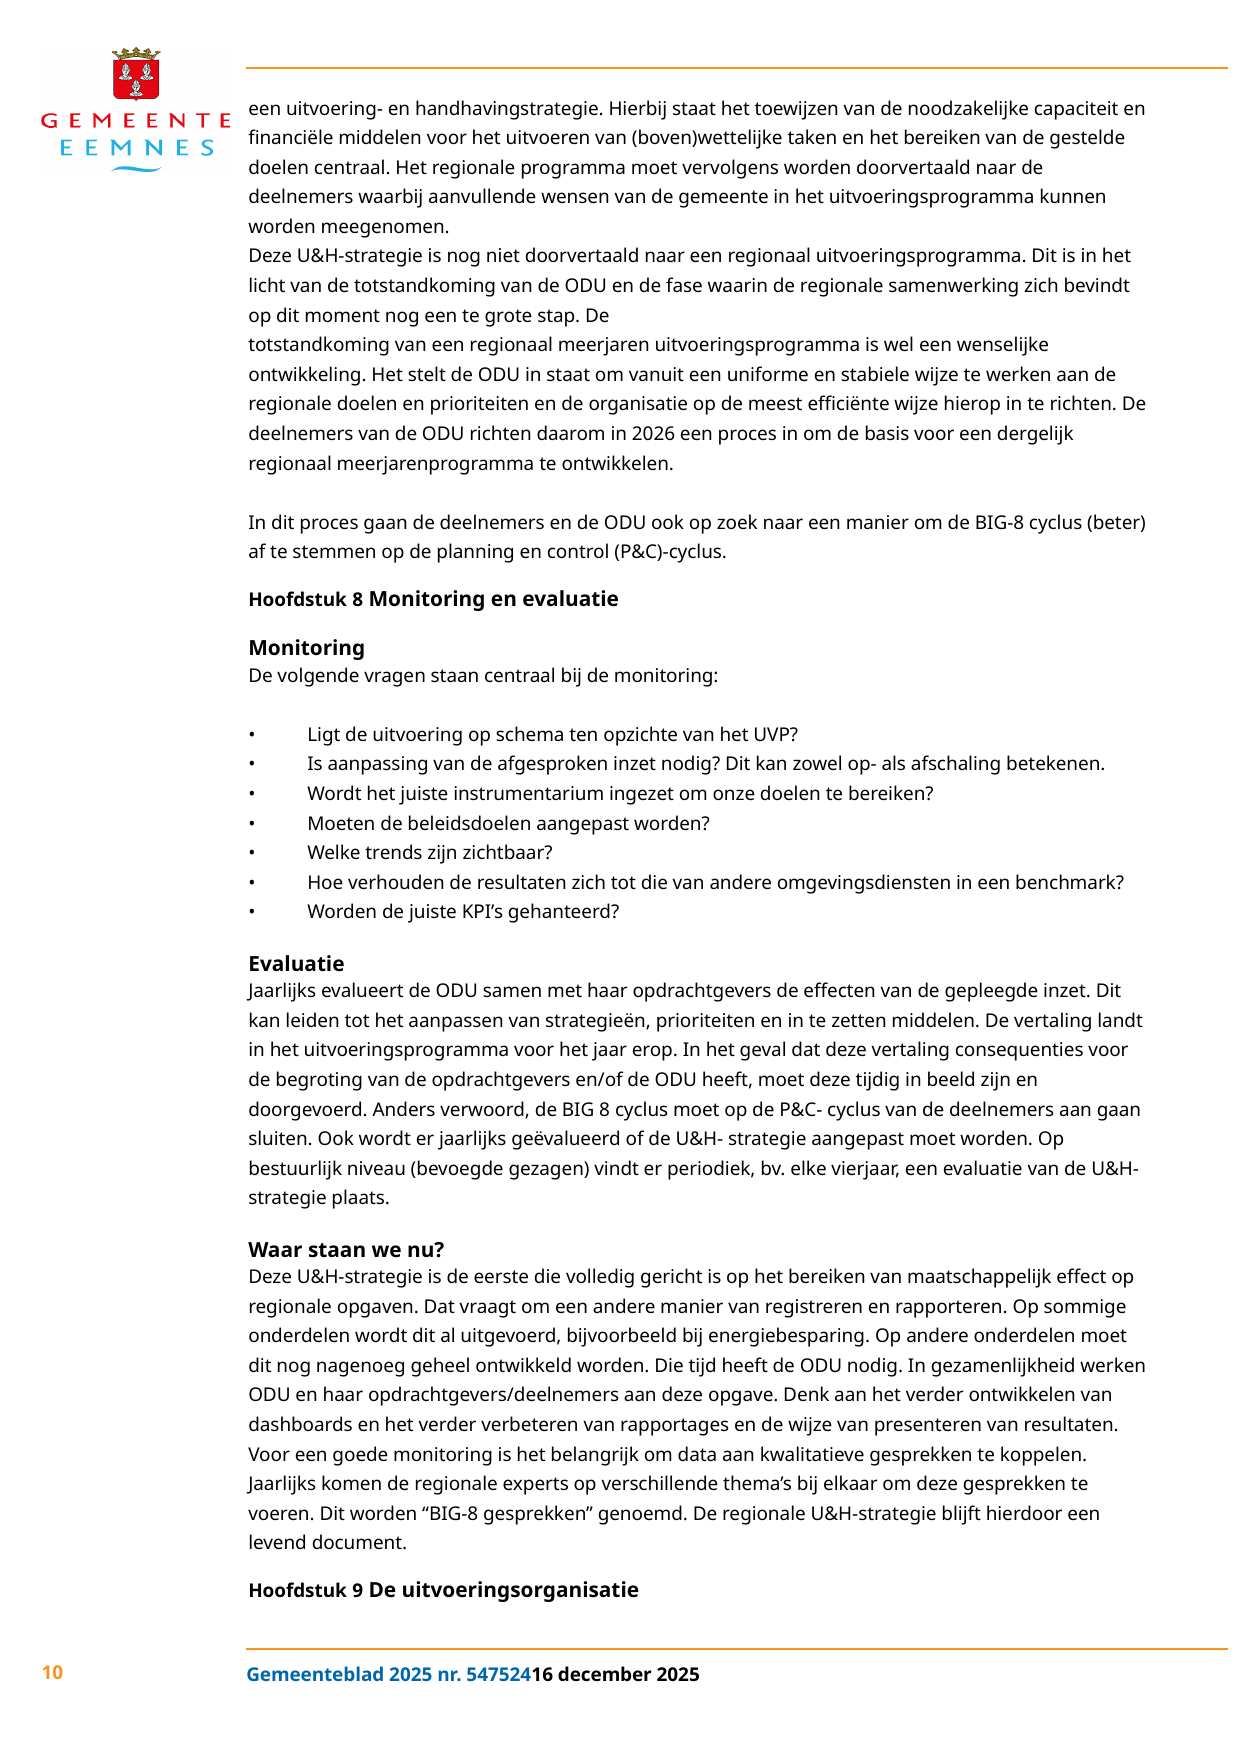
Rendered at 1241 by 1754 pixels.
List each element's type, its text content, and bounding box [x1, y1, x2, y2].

list Hoe verhouden de resultaten zich tot die van andere omgevingsdiensten in een benchmark? [248, 869, 1152, 895]
list Welke trends zijn zichtbaar? [248, 839, 1152, 865]
list Is aanpassing van de afgesproken inzet nodig? Dit kan zowel op- als afschaling betekenen. [248, 751, 1152, 776]
text Deze U&H-strategie is de eerste die volledig gericht is op het bereiken van maatschappelijk effect op regionale opgaven. Dat vraagt om een andere manier van registreren en rapporteren. Op sommige onderdelen wordt dit al uitgevoerd, bijvoorbeeld bij energiebesparing. Op andere onderdelen moet dit nog nagenoeg geheel ontwikkeld worden. Die tijd heeft de ODU nodig. In gezamenlijkheid werken ODU en haar opdrachtgevers/deelnemers aan deze opgave. Denk aan het verder ontwikkelen van dashboards en het verder verbeteren van rapportages en de wijze van presenteren van resultaten. [248, 1263, 1152, 1437]
text een uitvoering- en handhavingstrategie. Hierbij staat het toewijzen van de noodzakelijke capaciteit en financiële middelen voor het uitvoeren van (boven)wettelijke taken en het bereiken van de gestelde doelen centraal. Het regionale programma moet vervolgens worden doorvertaald naar de deelnemers waarbij aanvullende wensen van de gemeente in het uitvoeringsprogramma kunnen worden meegenomen. [248, 95, 1152, 239]
text Waar staan we nu? [248, 1235, 1152, 1263]
text De volgende vragen staan centraal bij de monitoring: [248, 662, 1152, 688]
text Jaarlijks evalueert de ODU samen met haar opdrachtgevers de effecten van de gepleegde inzet. Dit kan leiden tot het aanpassen van strategieën, prioriteiten en in te zetten middelen. De vertaling landt in het uitvoeringsprogramma voor het jaar erop. In het geval dat deze vertaling consequenties voor de begroting van de opdrachtgevers en/of de ODU heeft, moet deze tijdig in beeld zijn en doorgevoerd. Anders verwoord, de BIG 8 cyclus moet op de P&C- cyclus van de deelnemers aan gaan sluiten. Ook wordt er jaarlijks geëvalueerd of de U&H- strategie aangepast moet worden. Op bestuurlijk niveau (bevoegde gezagen) vindt er periodiek, bv. elke vierjaar, een evaluatie van de U&H-strategie plaats. [248, 977, 1152, 1210]
list Moeten de beleidsdoelen aangepast worden? [248, 810, 1152, 836]
list Wordt het juiste instrumentarium ingezet om onze doelen te bereiken? [248, 780, 1152, 806]
text Hoofdstuk 9 De uitvoeringsorganisatie [248, 1575, 1152, 1604]
picture [41, 47, 231, 172]
text Voor een goede monitoring is het belangrijk om data aan kwalitatieve gesprekken te koppelen. Jaarlijks komen de regionale experts op verschillende thema’s bij elkaar om deze gesprekken te voeren. Dit worden “BIG-8 gesprekken” genoemd. De regionale U&H-strategie blijft hierdoor een levend document. [248, 1441, 1152, 1555]
text Evaluatie [248, 949, 1152, 977]
list Ligt de uitvoering op schema ten opzichte van het UVP? [248, 721, 1152, 747]
text In dit proces gaan de deelnemers en de ODU ook op zoek naar een manier om de BIG-8 cyclus (beter) af te stemmen op de planning en control (P&C)-cyclus. [248, 509, 1152, 564]
text Monitoring [248, 633, 1152, 662]
list Worden de juiste KPI’s gehanteerd? [248, 898, 1152, 924]
text Hoofdstuk 8 Monitoring en evaluatie [248, 584, 1152, 613]
text totstandkoming van een regionaal meerjaren uitvoeringsprogramma is wel een wenselijke ontwikkeling. Het stelt de ODU in staat om vanuit een uniforme en stabiele wijze te werken aan de regionale doelen en prioriteiten en de organisatie op de meest efficiënte wijze hierop in te richten. De deelnemers van de ODU richten daarom in 2026 een proces in om de basis voor een dergelijk regionaal meerjarenprogramma te ontwikkelen. [248, 331, 1152, 476]
text Deze U&H-strategie is nog niet doorvertaald naar een regionaal uitvoeringsprogramma. Dit is in het licht van de totstandkoming van de ODU en de fase waarin de regionale samenwerking zich bevindt op dit moment nog een te grote stap. De [248, 243, 1152, 328]
